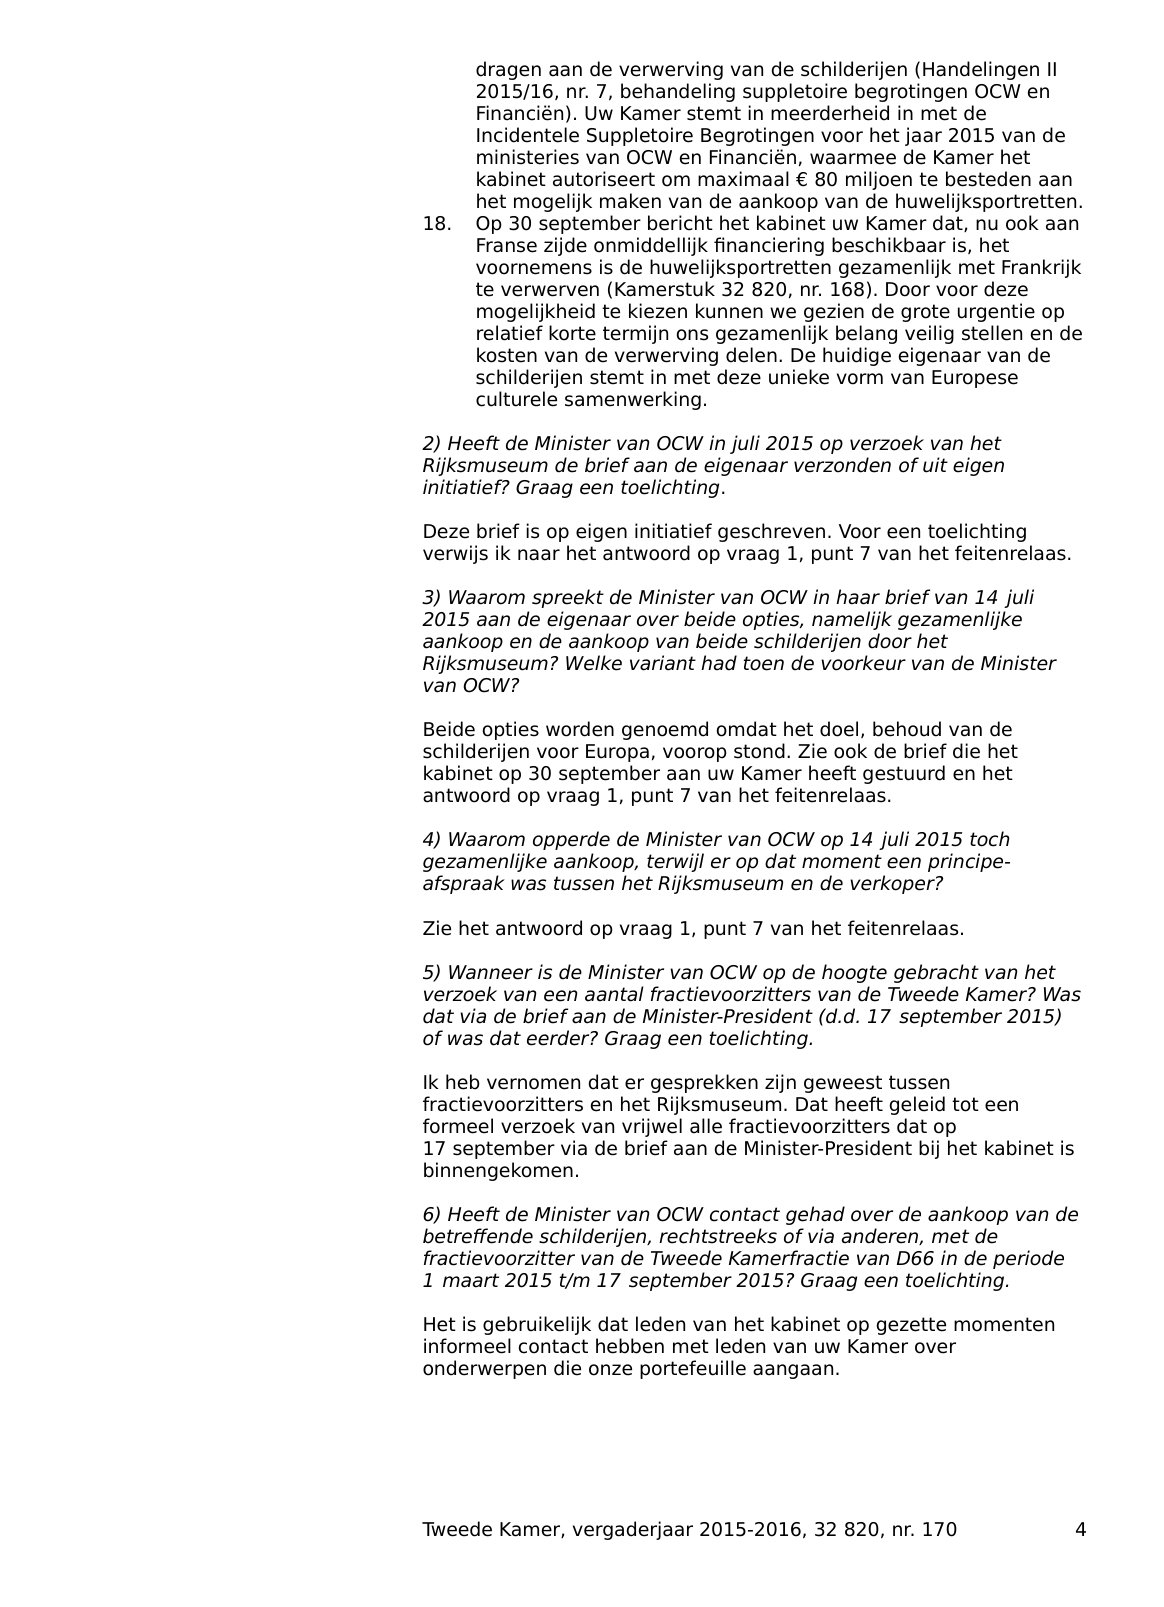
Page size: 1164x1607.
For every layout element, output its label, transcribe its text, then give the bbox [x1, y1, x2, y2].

text 2) Heeft de Minister van OCW in juli 2015 op verzoek van het Rijksmuseum de brief aan de eigenaar verzonden of uit eigen initiatief? Graag een toelichting. [422, 433, 1087, 499]
text Zie het antwoord op vraag 1, punt 7 van het feitenrelaas. [422, 917, 1087, 939]
text 18. Op 30 september bericht het kabinet uw Kamer dat, nu ook aan Franse zijde onmiddellijk financiering beschikbaar is, het voornemens is de huwelijksportretten gezamenlijk met Frankrijk te verwerven (Kamerstuk 32 820, nr. 168). Door voor deze mogelijkheid te kiezen kunnen we gezien de grote urgentie op relatief korte termijn ons gezamenlijk belang veilig stellen en de kosten van de verwerving delen. De huidige eigenaar van de schilderijen stemt in met deze unieke vorm van Europese culturele samenwerking. [422, 213, 1087, 411]
text Beide opties worden genoemd omdat het doel, behoud van de schilderijen voor Europa, voorop stond. Zie ook de brief die het kabinet op 30 september aan uw Kamer heeft gestuurd en het antwoord op vraag 1, punt 7 van het feitenrelaas. [422, 719, 1087, 807]
text Ik heb vernomen dat er gesprekken zijn geweest tussen fractievoorzitters en het Rijksmuseum. Dat heeft geleid tot een formeel verzoek van vrijwel alle fractievoorzitters dat op 17 september via de brief aan de Minister-President bij het kabinet is binnengekomen. [422, 1072, 1087, 1182]
text Deze brief is op eigen initiatief geschreven. Voor een toelichting verwijs ik naar het antwoord op vraag 1, punt 7 van het feitenrelaas. [422, 521, 1087, 565]
text 4) Waarom opperde de Minister van OCW op 14 juli 2015 toch gezamenlijke aankoop, terwijl er op dat moment een principe-afspraak was tussen het Rijksmuseum en de verkoper? [422, 829, 1087, 895]
text 3) Waarom spreekt de Minister van OCW in haar brief van 14 juli 2015 aan de eigenaar over beide opties, namelijk gezamenlijke aankoop en de aankoop van beide schilderijen door het Rijksmuseum? Welke variant had toen de voorkeur van de Minister van OCW? [422, 587, 1087, 697]
text 6) Heeft de Minister van OCW contact gehad over de aankoop van de betreffende schilderijen, rechtstreeks of via anderen, met de fractievoorzitter van de Tweede Kamerfractie van D66 in de periode 1 maart 2015 t/m 17 september 2015? Graag een toelichting. [422, 1204, 1087, 1292]
text dragen aan de verwerving van de schilderijen (Handelingen II 2015/16, nr. 7, behandeling suppletoire begrotingen OCW en Financiën). Uw Kamer stemt in meerderheid in met de Incidentele Suppletoire Begrotingen voor het jaar 2015 van de ministeries van OCW en Financiën, waarmee de Kamer het kabinet autoriseert om maximaal € 80 miljoen te besteden aan het mogelijk maken van de aankoop van de huwelijksportretten. [422, 59, 1087, 213]
text Het is gebruikelijk dat leden van het kabinet op gezette momenten informeel contact hebben met leden van uw Kamer over onderwerpen die onze portefeuille aangaan. [422, 1314, 1087, 1380]
text 5) Wanneer is de Minister van OCW op de hoogte gebracht van het verzoek van een aantal fractievoorzitters van de Tweede Kamer? Was dat via de brief aan de Minister-President (d.d. 17 september 2015) of was dat eerder? Graag een toelichting. [422, 962, 1087, 1049]
